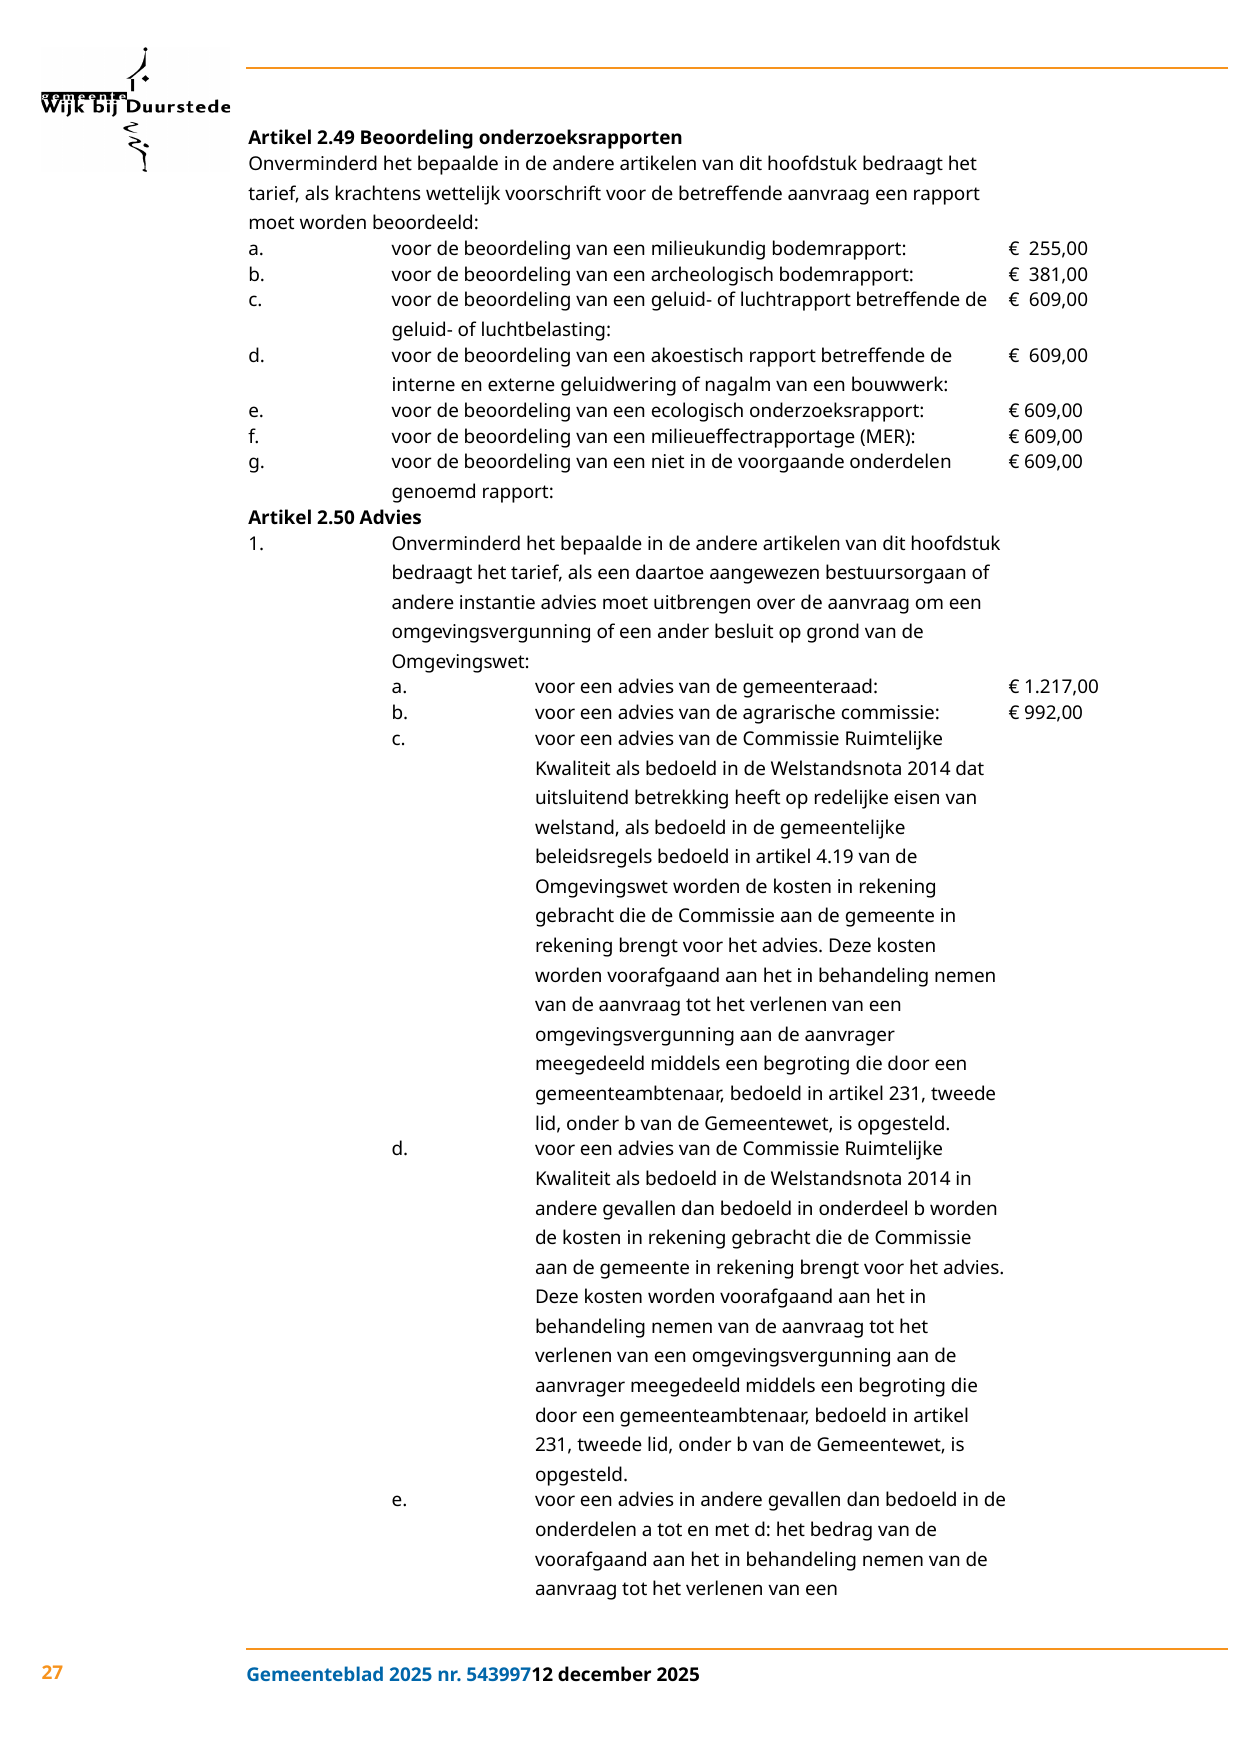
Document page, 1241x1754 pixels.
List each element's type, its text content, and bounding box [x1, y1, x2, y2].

table_cell [1008, 725, 1152, 1136]
table_cell d. [391, 1136, 535, 1487]
table_cell [1008, 504, 1152, 530]
table_cell g. [248, 449, 391, 504]
table_cell voor de beoordeling van een ecologisch onderzoeksrapport: [391, 397, 1008, 423]
table_cell voor de beoordeling van een archeologisch bodemrapport: [391, 261, 1008, 287]
table_cell € 609,00 [1008, 423, 1152, 449]
table_cell [248, 725, 391, 1136]
table_cell € 992,00 [1008, 700, 1152, 725]
table_cell voor de beoordeling van een niet in de voorgaande onderdelen genoemd rapport: [391, 449, 1008, 504]
table_cell € 609,00 [1008, 342, 1152, 397]
table_cell [1008, 530, 1152, 674]
table_cell [248, 674, 391, 699]
table_cell € 609,00 [1008, 287, 1152, 342]
table_cell e. [391, 1487, 535, 1601]
table_cell a. [248, 235, 391, 261]
table_cell f. [248, 423, 391, 449]
table_cell voor de beoordeling van een milieueffectrapportage (MER): [391, 423, 1008, 449]
table_cell d. [248, 342, 391, 397]
table_cell voor een advies in andere gevallen dan bedoeld in de onderdelen a tot en met d: het bedrag van de voorafgaand aan het in behandeling nemen van de aanvraag tot het verlenen van een [535, 1487, 1008, 1601]
table_header Artikel 2.49 Beoordeling onderzoeksrapporten [248, 125, 1008, 150]
table_cell voor een advies van de Commissie Ruimtelijke Kwaliteit als bedoeld in de Welstandsnota 2014 in andere gevallen dan bedoeld in onderdeel b worden de kosten in rekening gebracht die de Commissie aan de gemeente in rekening brengt voor het advies. Deze kosten worden voorafgaand aan het in behandeling nemen van de aanvraag tot het verlenen van een omgevingsvergunning aan de aanvrager meegedeeld middels een begroting die door een gemeenteambtenaar, bedoeld in artikel 231, tweede lid, onder b van de Gemeentewet, is opgesteld. [535, 1136, 1008, 1487]
table_cell Onverminderd het bepaalde in de andere artikelen van dit hoofdstuk bedraagt het tarief, als een daartoe aangewezen bestuursorgaan of andere instantie advies moet uitbrengen over de aanvraag om een omgevingsvergunning of een ander besluit op grond van de Omgevingswet: [391, 530, 1008, 674]
table_cell € 255,00 [1008, 235, 1152, 261]
table_cell voor de beoordeling van een geluid- of luchtrapport betreffende de geluid- of luchtbelasting: [391, 287, 1008, 342]
table_cell e. [248, 397, 391, 423]
table_cell [1008, 1136, 1152, 1487]
table_cell [248, 1487, 391, 1601]
table_cell [1008, 1487, 1152, 1601]
table_cell voor een advies van de gemeenteraad: [535, 674, 1008, 699]
table_cell c. [391, 725, 535, 1136]
table_cell voor een advies van de Commissie Ruimtelijke Kwaliteit als bedoeld in de Welstandsnota 2014 dat uitsluitend betrekking heeft op redelijke eisen van welstand, als bedoeld in de gemeentelijke beleidsregels bedoeld in artikel 4.19 van de Omgevingswet worden de kosten in rekening gebracht die de Commissie aan de gemeente in rekening brengt voor het advies. Deze kosten worden voorafgaand aan het in behandeling nemen van de aanvraag tot het verlenen van een omgevingsvergunning aan de aanvrager meegedeeld middels een begroting die door een gemeenteambtenaar, bedoeld in artikel 231, tweede lid, onder b van de Gemeentewet, is opgesteld. [535, 725, 1008, 1136]
table_cell [248, 700, 391, 725]
table_cell € 1.217,00 [1008, 674, 1152, 699]
table_cell € 609,00 [1008, 397, 1152, 423]
table_cell 1. [248, 530, 391, 674]
table_cell voor een advies van de agrarische commissie: [535, 700, 1008, 725]
table_header [1008, 125, 1152, 150]
table_cell voor de beoordeling van een milieukundig bodemrapport: [391, 235, 1008, 261]
table_cell c. [248, 287, 391, 342]
table_cell Artikel 2.50 Advies [248, 504, 1008, 530]
table_cell € 609,00 [1008, 449, 1152, 504]
table_cell b. [391, 700, 535, 725]
table_cell b. [248, 261, 391, 287]
table_cell [1008, 150, 1152, 235]
table_cell a. [391, 674, 535, 699]
table_cell Onverminderd het bepaalde in de andere artikelen van dit hoofdstuk bedraagt het tarief, als krachtens wettelijk voorschrift voor de betreffende aanvraag een rapport moet worden beoordeeld: [248, 150, 1008, 235]
table_cell [248, 1136, 391, 1487]
table_cell € 381,00 [1008, 261, 1152, 287]
table_cell voor de beoordeling van een akoestisch rapport betreffende de interne en externe geluidwering of nagalm van een bouwwerk: [391, 342, 1008, 397]
picture [41, 47, 231, 172]
